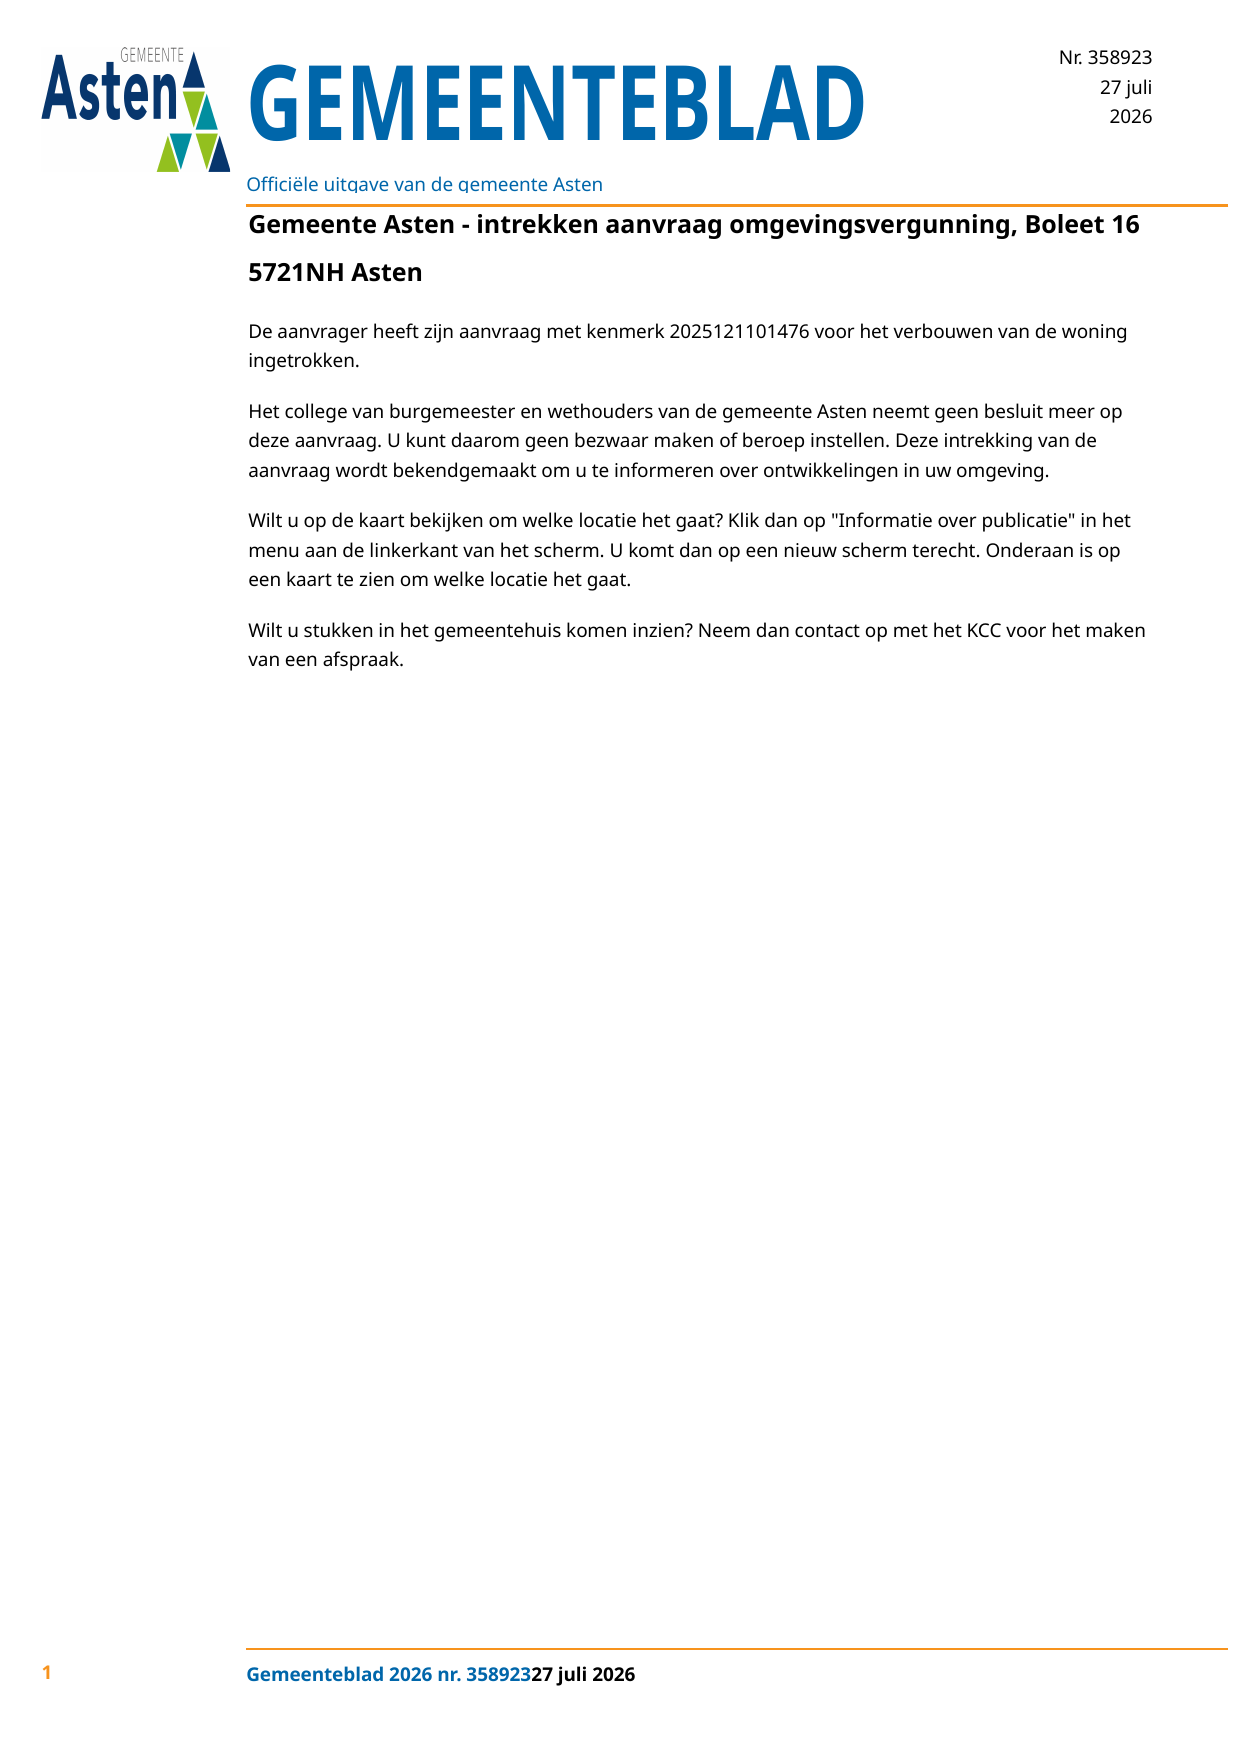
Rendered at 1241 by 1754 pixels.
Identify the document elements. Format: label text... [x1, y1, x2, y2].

text Wilt u op de kaart bekijken om welke locatie het gaat? Klik dan op "Informatie over publicatie" in het menu aan de linkerkant van het scherm. U komt dan op een nieuw scherm terecht. Onderaan is op een kaart te zien om welke locatie het gaat. [248, 507, 1152, 592]
picture [41, 47, 231, 172]
text Wilt u stukken in het gemeentehuis komen inzien? Neem dan contact op met het KCC voor het maken van een afspraak. [248, 617, 1152, 672]
text De aanvrager heeft zijn aanvraag met kenmerk 2025121101476 voor het verbouwen van de woning ingetrokken. [248, 318, 1152, 373]
text Gemeente Asten - intrekken aanvraag omgevingsvergunning, Boleet 16 5721NH Asten [248, 207, 1152, 288]
text Het college van burgemeester en wethouders van de gemeente Asten neemt geen besluit meer op deze aanvraag. U kunt daarom geen bezwaar maken of beroep instellen. Deze intrekking van de aanvraag wordt bekendgemaakt om u te informeren over ontwikkelingen in uw omgeving. [248, 398, 1152, 483]
